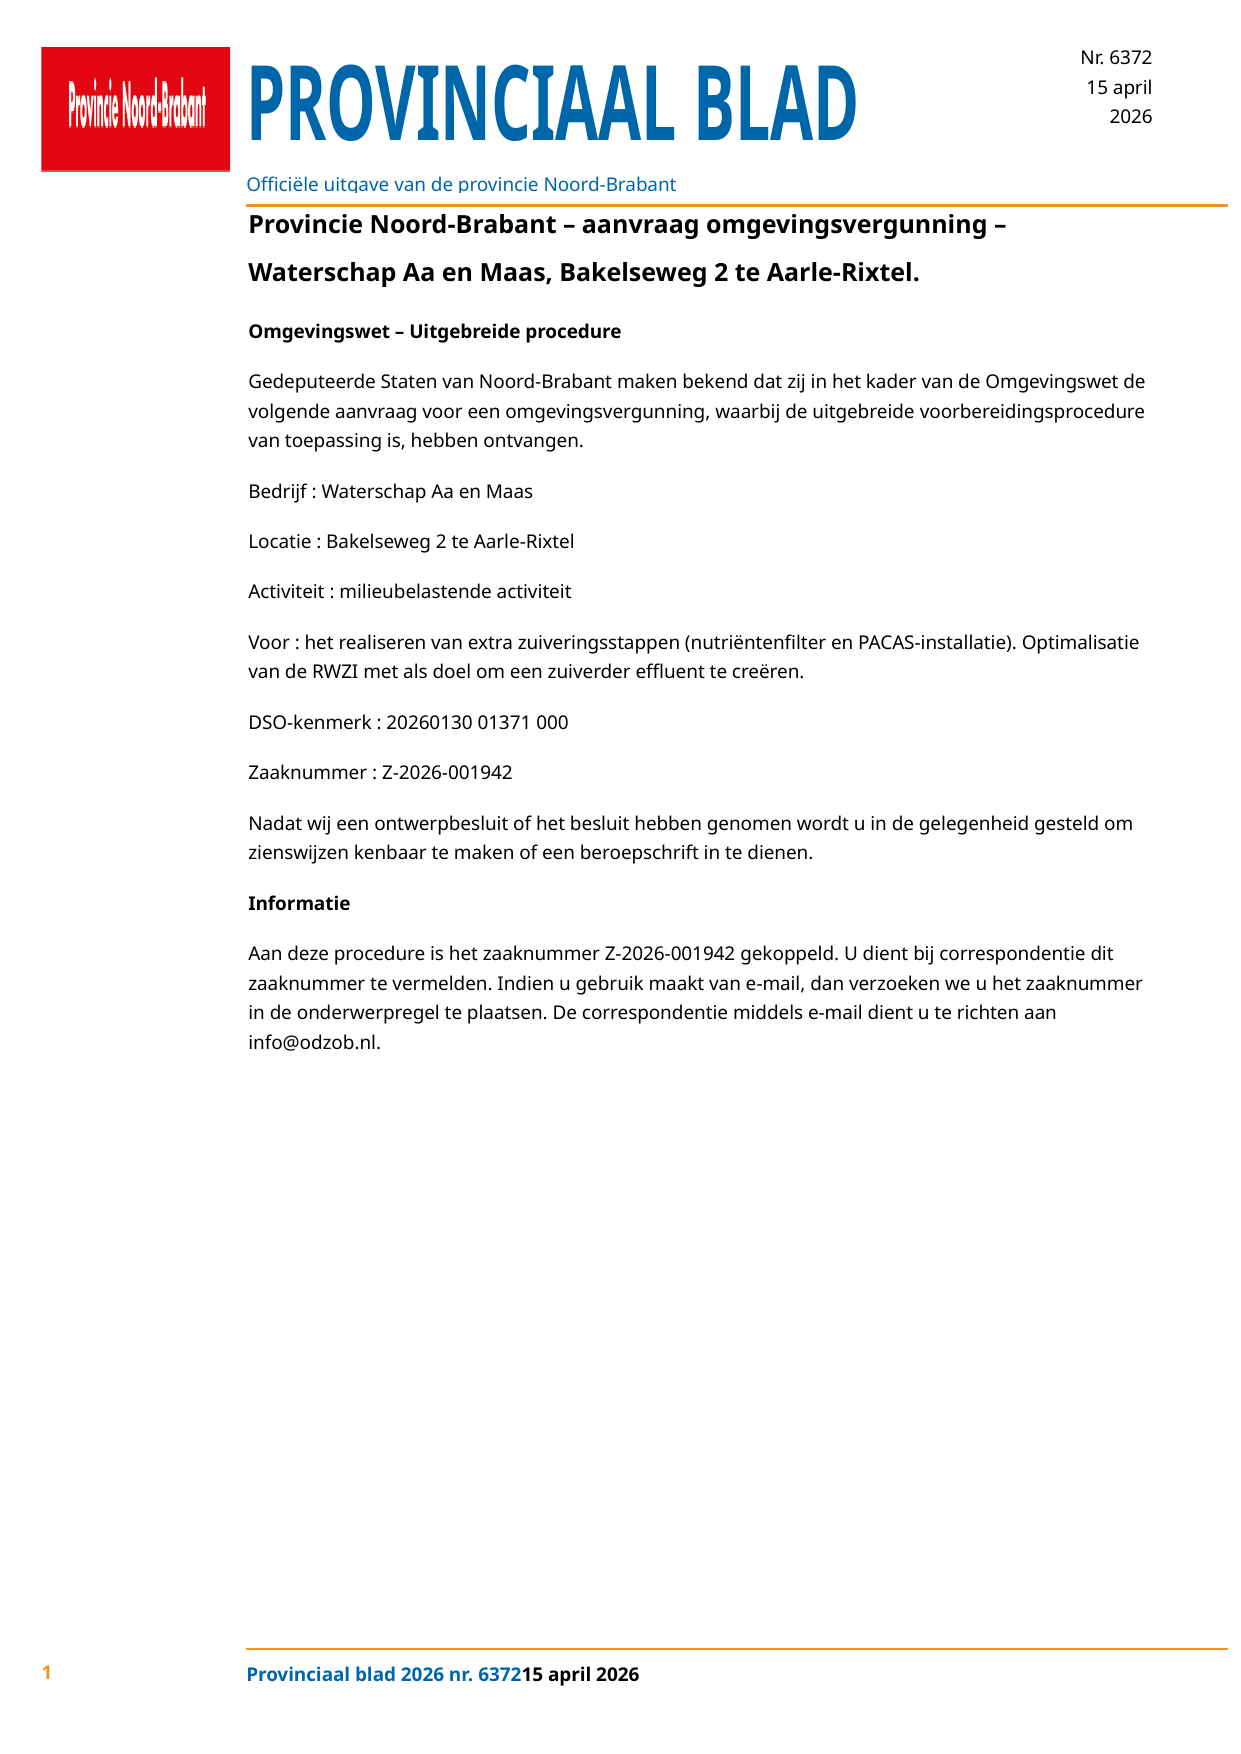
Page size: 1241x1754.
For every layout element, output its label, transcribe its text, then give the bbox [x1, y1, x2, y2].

picture [41, 47, 231, 172]
text Voor : het realiseren van extra zuiveringsstappen (nutriëntenfilter en PACAS-installatie). Optimalisatie van de RWZI met als doel om een zuiverder effluent te creëren. [248, 629, 1152, 684]
text Aan deze procedure is het zaaknummer Z-2026-001942 gekoppeld. U dient bij correspondentie dit zaaknummer te vermelden. Indien u gebruik maakt van e-mail, dan verzoeken we u het zaaknummer in de onderwerpregel te plaatsen. De correspondentie middels e-mail dient u te richten aan info@odzob.nl. [248, 940, 1152, 1055]
text Activiteit : milieubelastende activiteit [248, 579, 1152, 604]
text DSO-kenmerk : 20260130 01371 000 [248, 709, 1152, 735]
text Provincie Noord-Brabant – aanvraag omgevingsvergunning – Waterschap Aa en Maas, Bakelseweg 2 te Aarle-Rixtel. [248, 207, 1152, 288]
text Informatie [248, 890, 1152, 916]
text Gedeputeerde Staten van Noord-Brabant maken bekend dat zij in het kader van de Omgevingswet de volgende aanvraag voor een omgevingsvergunning, waarbij de uitgebreide voorbereidingsprocedure van toepassing is, hebben ontvangen. [248, 368, 1152, 453]
text Nadat wij een ontwerpbesluit of het besluit hebben genomen wordt u in de gelegenheid gesteld om zienswijzen kenbaar te maken of een beroepschrift in te dienen. [248, 810, 1152, 865]
text Locatie : Bakelseweg 2 te Aarle-Rixtel [248, 528, 1152, 554]
text Omgevingswet – Uitgebreide procedure [248, 318, 1152, 344]
text Zaaknummer : Z-2026-001942 [248, 759, 1152, 785]
text Bedrijf : Waterschap Aa en Maas [248, 478, 1152, 504]
